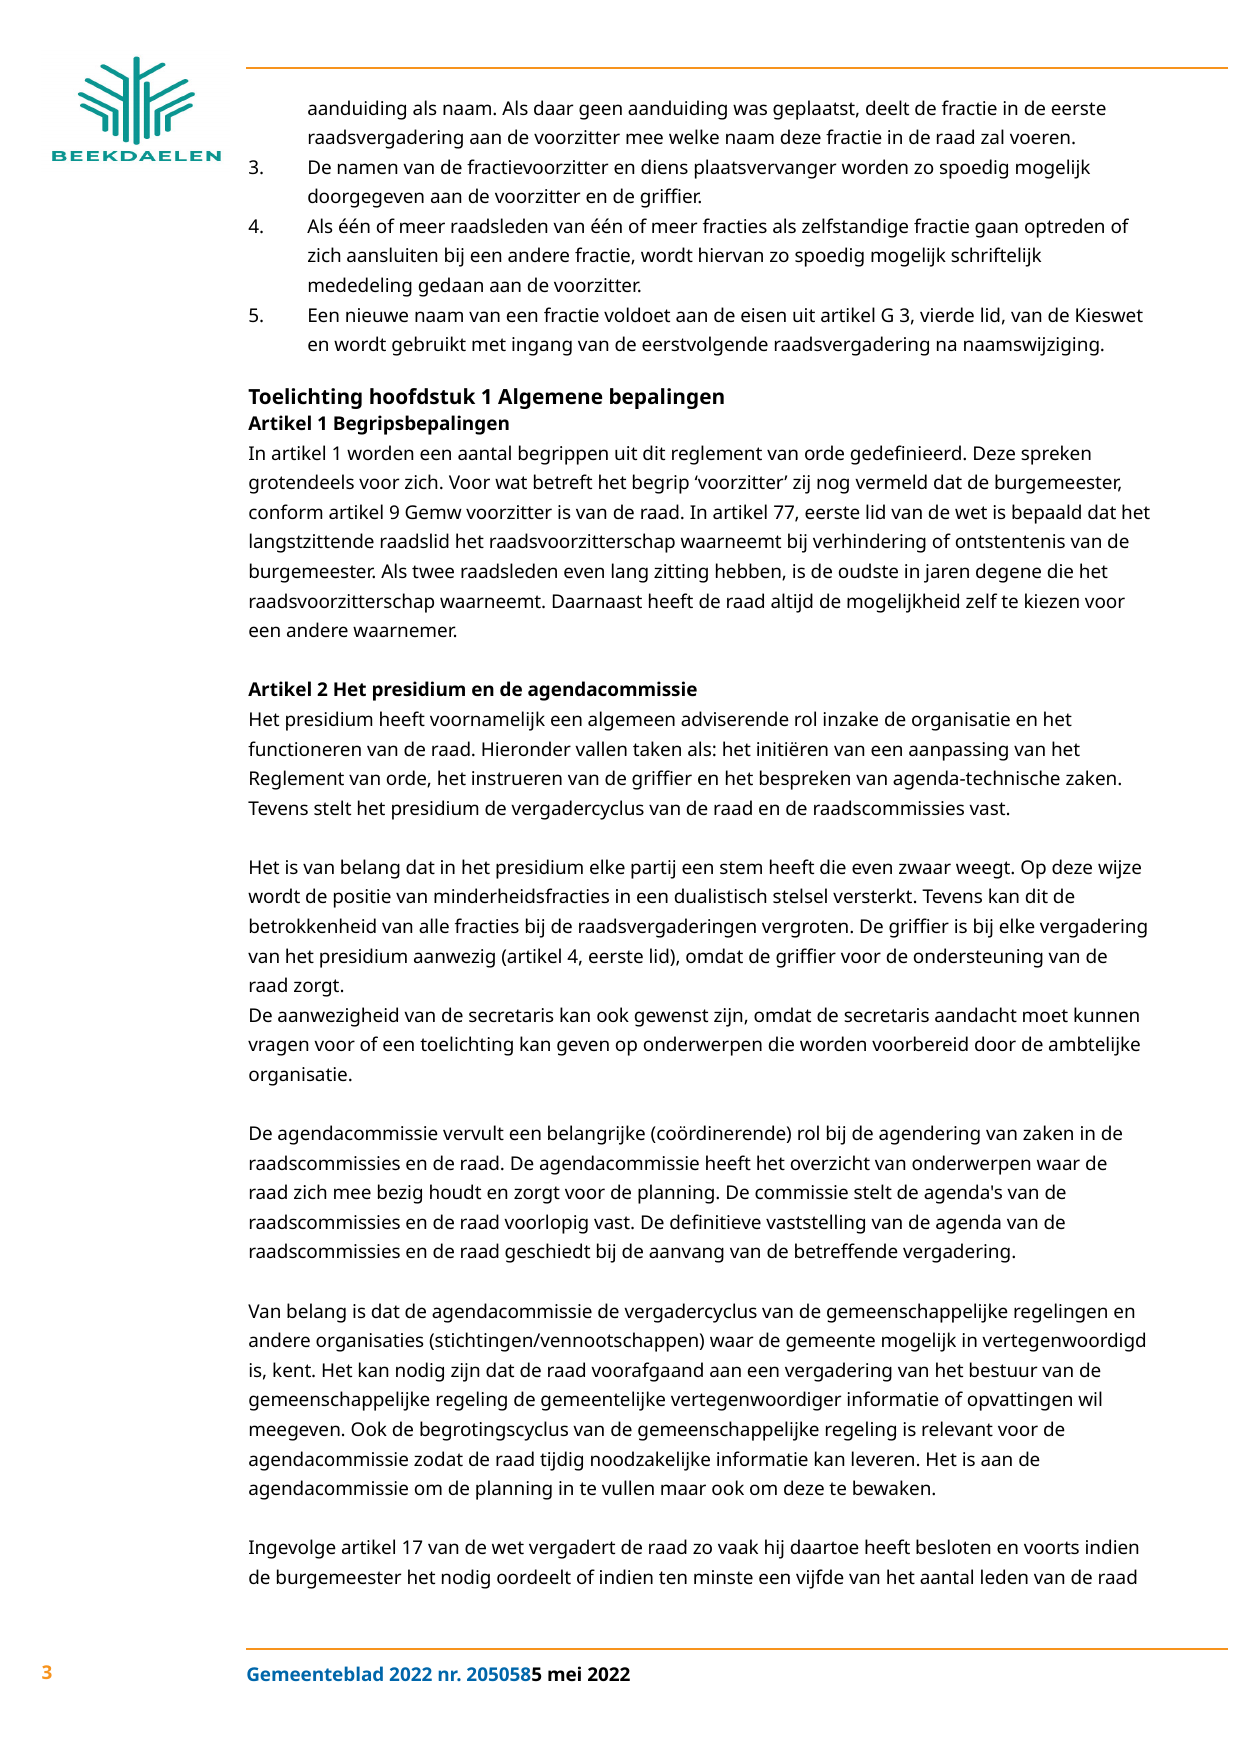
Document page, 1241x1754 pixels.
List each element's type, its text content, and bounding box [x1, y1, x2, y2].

text Het is van belang dat in het presidium elke partij een stem heeft die even zwaar weegt. Op deze wijze wordt de positie van minderheidsfracties in een dualistisch stelsel versterkt. Tevens kan dit de betrokkenheid van alle fracties bij de raadsvergaderingen vergroten. De griffier is bij elke vergadering van het presidium aanwezig (artikel 4, eerste lid), omdat de griffier voor de ondersteuning van de raad zorgt. [248, 854, 1152, 998]
list Een nieuwe naam van een fractie voldoet aan de eisen uit artikel G 3, vierde lid, van de Kieswet en wordt gebruikt met ingang van de eerstvolgende raadsvergadering na naamswijziging. [248, 302, 1152, 357]
text Artikel 1 Begripsbepalingen [248, 410, 1152, 436]
text Artikel 2 Het presidium en de agendacommissie [248, 677, 1152, 702]
list aanduiding als naam. Als daar geen aanduiding was geplaatst, deelt de fractie in de eerste raadsvergadering aan de voorzitter mee welke naam deze fractie in de raad zal voeren. [248, 95, 1152, 150]
text De agendacommissie vervult een belangrijke (coördinerende) rol bij de agendering van zaken in de raadscommissies en de raad. De agendacommissie heeft het overzicht van onderwerpen waar de raad zich mee bezig houdt en zorgt voor de planning. De commissie stelt de agenda's van de raadscommissies en de raad voorlopig vast. De definitieve vaststelling van de agenda van de raadscommissies en de raad geschiedt bij de aanvang van de betreffende vergadering. [248, 1120, 1152, 1264]
list Als één of meer raadsleden van één of meer fracties als zelfstandige fractie gaan optreden of zich aansluiten bij een andere fractie, wordt hiervan zo spoedig mogelijk schriftelijk mededeling gedaan aan de voorzitter. [248, 213, 1152, 298]
text Ingevolge artikel 17 van de wet vergadert de raad zo vaak hij daartoe heeft besloten en voorts indien de burgemeester het nodig oordeelt of indien ten minste een vijfde van het aantal leden van de raad [248, 1534, 1152, 1590]
text In artikel 1 worden een aantal begrippen uit dit reglement van orde gedefinieerd. Deze spreken grotendeels voor zich. Voor wat betreft het begrip ‘voorzitter’ zij nog vermeld dat de burgemeester, conform artikel 9 Gemw voorzitter is van de raad. In artikel 77, eerste lid van de wet is bepaald dat het langstzittende raadslid het raadsvoorzitterschap waarneemt bij verhindering of ontstentenis van de burgemeester. Als twee raadsleden even lang zitting hebben, is de oudste in jaren degene die het raadsvoorzitterschap waarneemt. Daarnaast heeft de raad altijd de mogelijkheid zelf te kiezen voor een andere waarnemer. [248, 440, 1152, 643]
text Van belang is dat de agendacommissie de vergadercyclus van de gemeenschappelijke regelingen en andere organisaties (stichtingen/vennootschappen) waar de gemeente mogelijk in vertegenwoordigd is, kent. Het kan nodig zijn dat de raad voorafgaand aan een vergadering van het bestuur van de gemeenschappelijke regeling de gemeentelijke vertegenwoordiger informatie of opvattingen wil meegeven. Ook de begrotingscyclus van de gemeenschappelijke regeling is relevant voor de agendacommissie zodat de raad tijdig noodzakelijke informatie kan leveren. Het is aan de agendacommissie om de planning in te vullen maar ook om deze te bewaken. [248, 1298, 1152, 1501]
text Toelichting hoofdstuk 1 Algemene bepalingen [248, 382, 1152, 410]
list De namen van de fractievoorzitter en diens plaatsvervanger worden zo spoedig mogelijk doorgegeven aan de voorzitter en de griffier. [248, 154, 1152, 209]
text De aanwezigheid van de secretaris kan ook gewenst zijn, omdat de secretaris aandacht moet kunnen vragen voor of een toelichting kan geven op onderwerpen die worden voorbereid door de ambtelijke organisatie. [248, 1002, 1152, 1087]
picture [41, 47, 231, 172]
text Het presidium heeft voornamelijk een algemeen adviserende rol inzake de organisatie en het functioneren van de raad. Hieronder vallen taken als: het initiëren van een aanpassing van het Reglement van orde, het instrueren van de griffier en het bespreken van agenda-technische zaken. Tevens stelt het presidium de vergadercyclus van de raad en de raadscommissies vast. [248, 706, 1152, 821]
